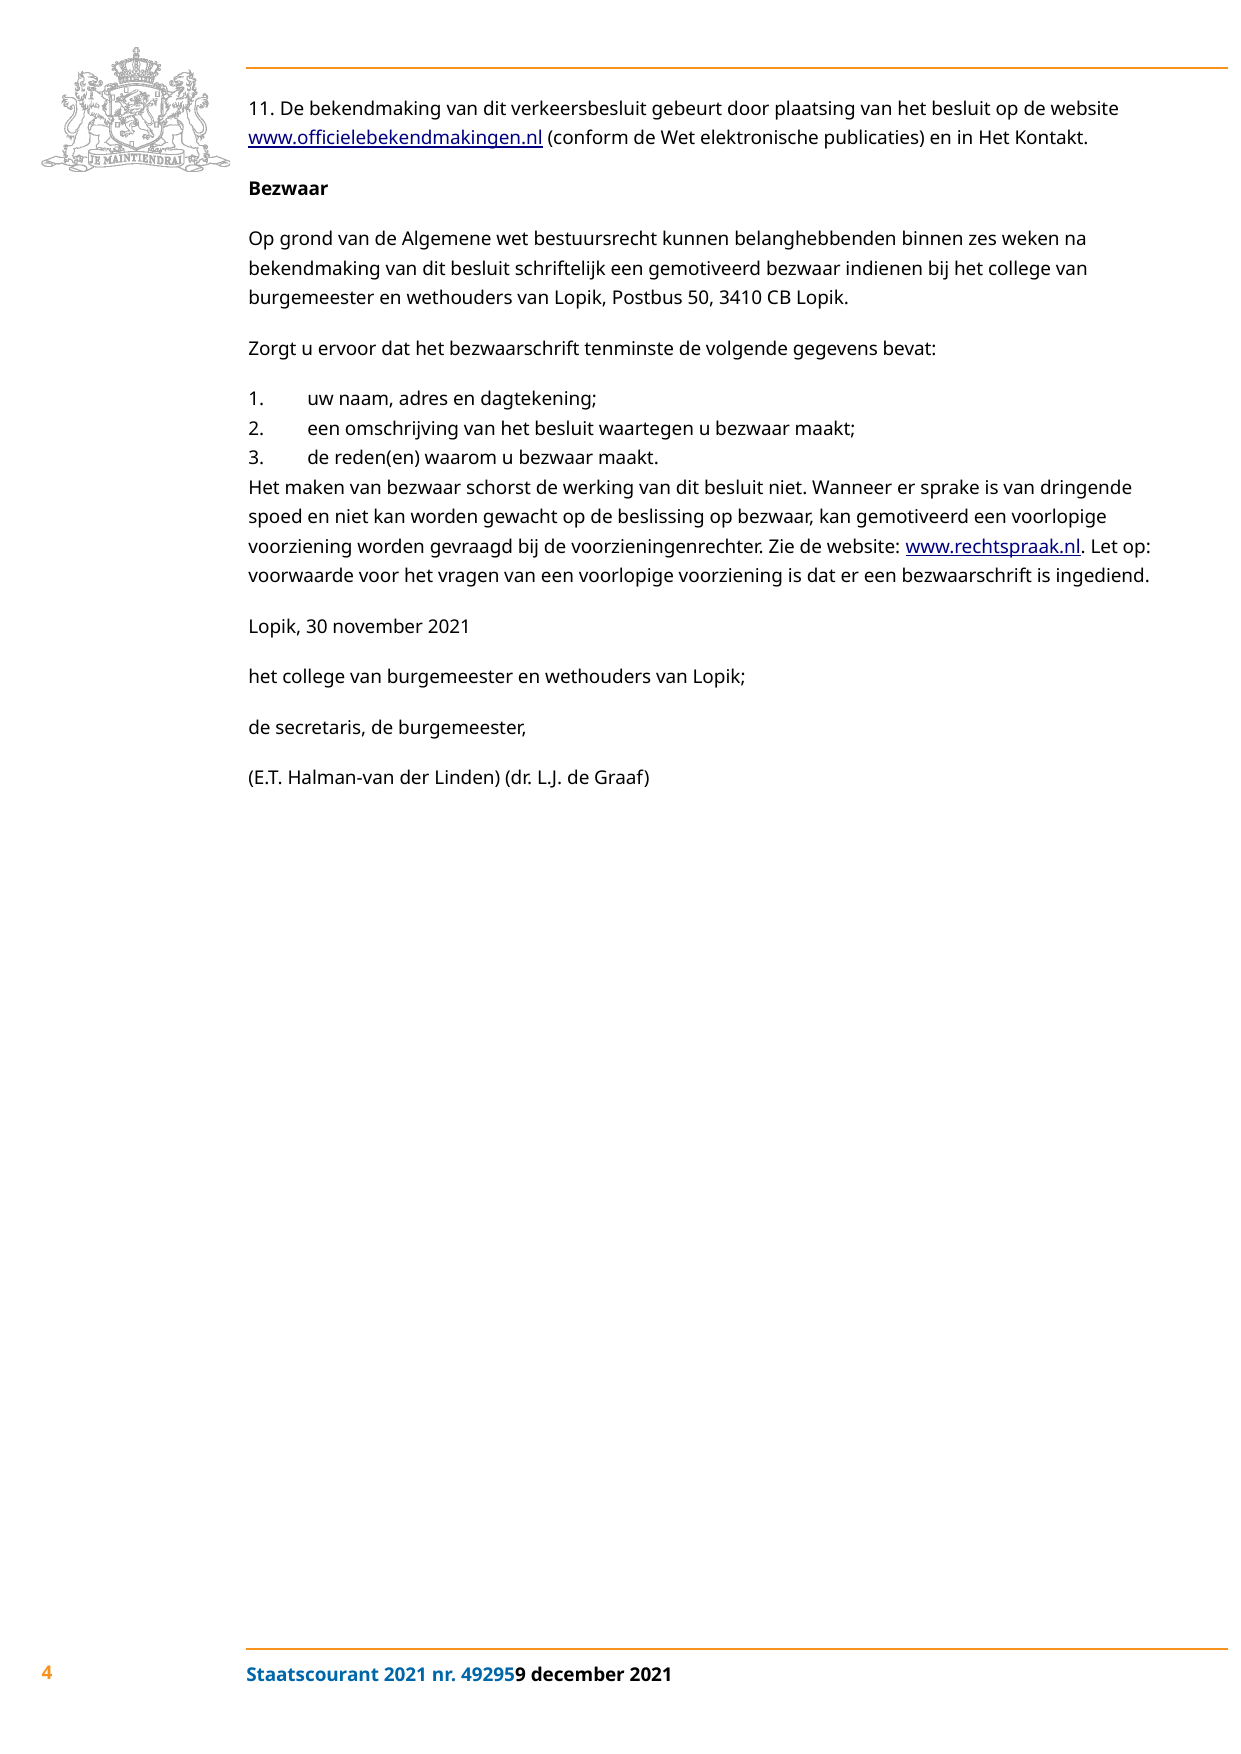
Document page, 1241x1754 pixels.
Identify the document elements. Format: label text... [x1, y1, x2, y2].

picture [41, 47, 231, 172]
text Het maken van bezwaar schorst de werking van dit besluit niet. Wanneer er sprake is van dringende spoed en niet kan worden gewacht op de beslissing op bezwaar, kan gemotiveerd een voorlopige voorziening worden gevraagd bij de voorzieningenrechter. Zie de website: www.rechtspraak.nl. Let op: voorwaarde voor het vragen van een voorlopige voorziening is dat er een bezwaarschrift is ingediend. [248, 474, 1152, 588]
list de reden(en) waarom u bezwaar maakt. [248, 444, 1152, 470]
text 11. De bekendmaking van dit verkeersbesluit gebeurt door plaatsing van het besluit op de website www.officielebekendmakingen.nl (conform de Wet elektronische publicaties) en in Het Kontakt. [248, 95, 1152, 150]
text Op grond van de Algemene wet bestuursrecht kunnen belanghebbenden binnen zes weken na bekendmaking van dit besluit schriftelijk een gemotiveerd bezwaar indienen bij het college van burgemeester en wethouders van Lopik, Postbus 50, 3410 CB Lopik. [248, 225, 1152, 310]
list een omschrijving van het besluit waartegen u bezwaar maakt; [248, 415, 1152, 441]
list uw naam, adres en dagtekening; [248, 385, 1152, 411]
text de secretaris, de burgemeester, [248, 714, 1152, 740]
text Lopik, 30 november 2021 [248, 613, 1152, 639]
text (E.T. Halman-van der Linden) (dr. L.J. de Graaf) [248, 764, 1152, 790]
text het college van burgemeester en wethouders van Lopik; [248, 663, 1152, 689]
text Bezwaar [248, 175, 1152, 201]
text Zorgt u ervoor dat het bezwaarschrift tenminste de volgende gegevens bevat: [248, 335, 1152, 361]
